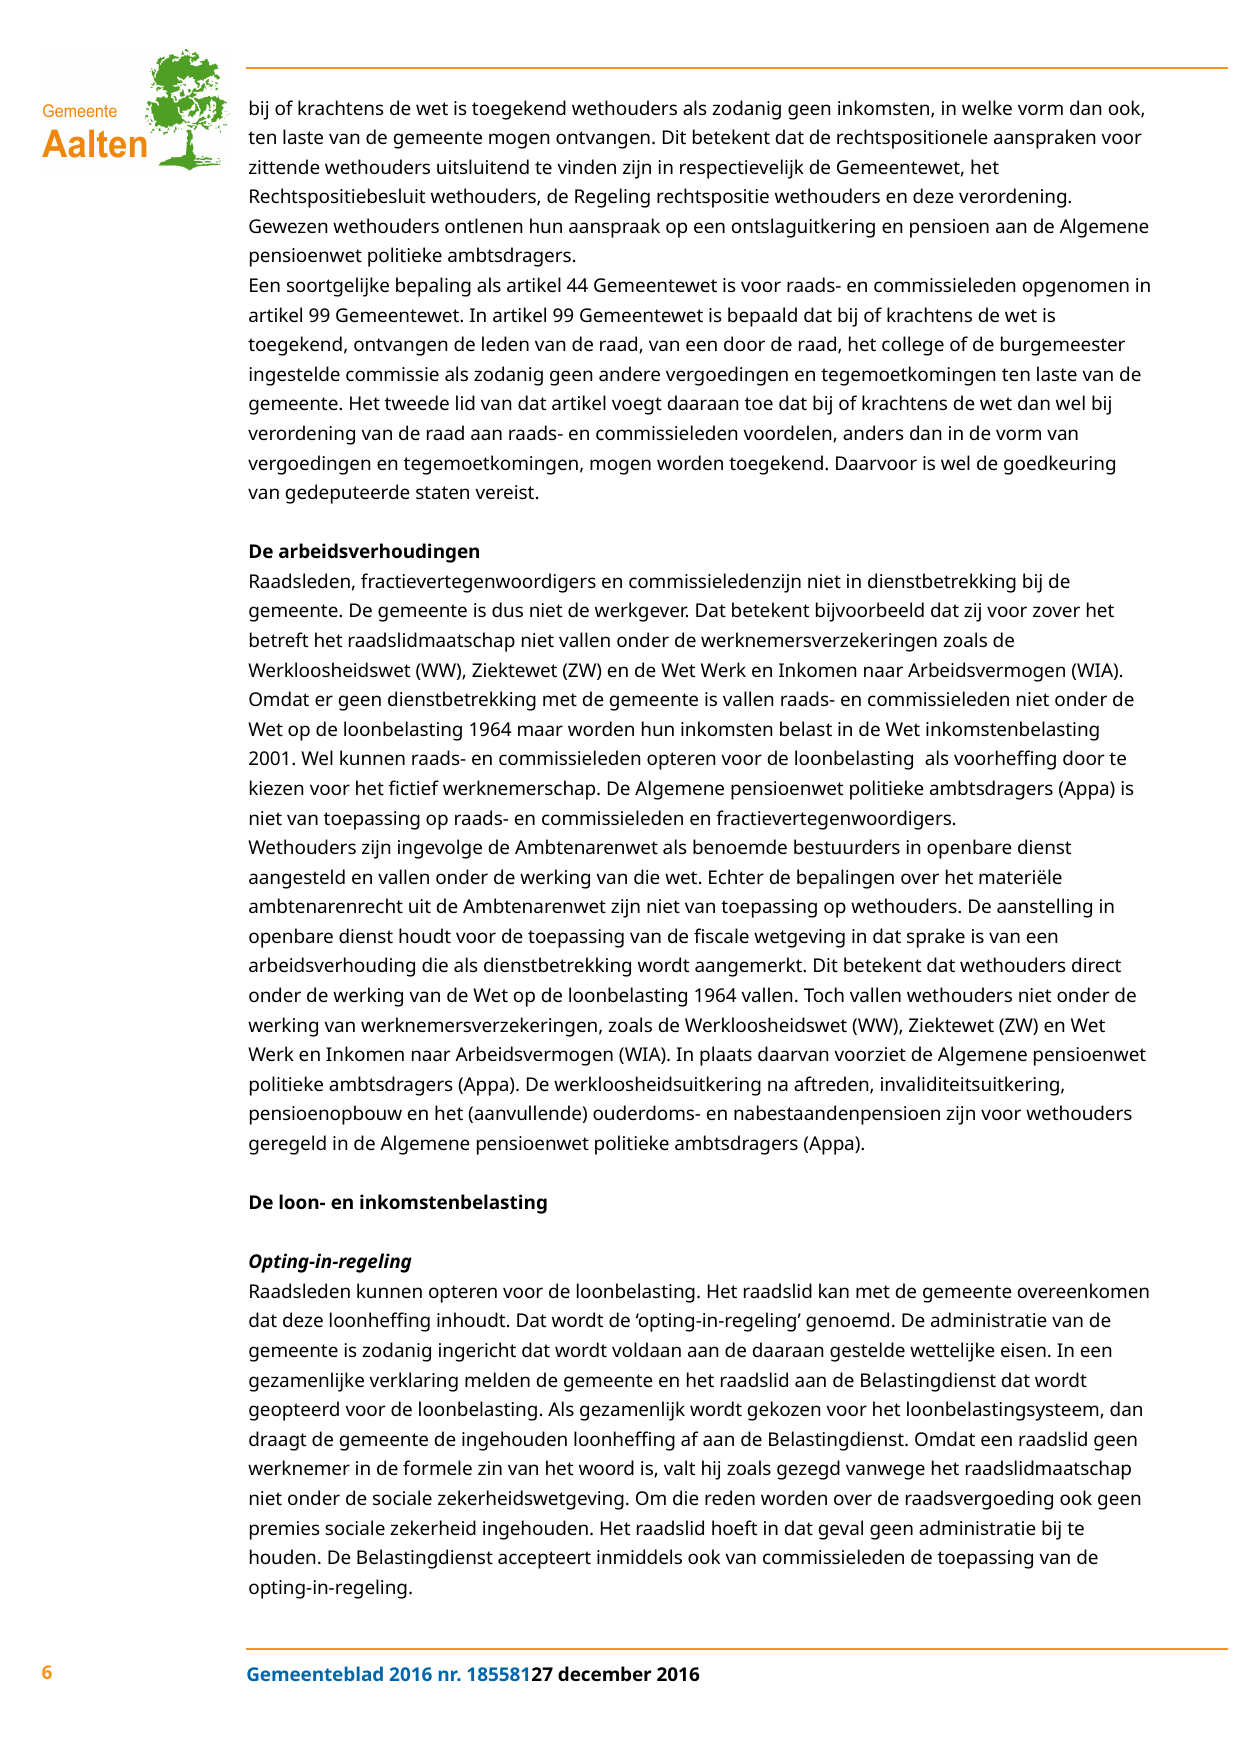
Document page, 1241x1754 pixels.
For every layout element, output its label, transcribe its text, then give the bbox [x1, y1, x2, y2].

picture [41, 47, 231, 172]
text Opting-in-regeling [248, 1248, 1152, 1274]
text Raadsleden, fractievertegenwoordigers en commissieledenzijn niet in dienstbetrekking bij de gemeente. De gemeente is dus niet de werkgever. Dat betekent bijvoorbeeld dat zij voor zover het betreft het raadslidmaatschap niet vallen onder de werknemersverzekeringen zoals de Werkloosheidswet (WW), Ziektewet (ZW) en de Wet Werk en Inkomen naar Arbeidsvermogen (WIA). Omdat er geen dienstbetrekking met de gemeente is vallen raads- en commissieleden niet onder de Wet op de loonbelasting 1964 maar worden hun inkomsten belast in de Wet inkomstenbelasting 2001. Wel kunnen raads- en commissieleden opteren voor de loonbelasting als voorheffing door te kiezen voor het fictief werknemerschap. De Algemene pensioenwet politieke ambtsdragers (Appa) is niet van toepassing op raads- en commissieleden en fractievertegenwoordigers. [248, 568, 1152, 831]
text De loon- en inkomstenbelasting [248, 1189, 1152, 1215]
text bij of krachtens de wet is toegekend wethouders als zodanig geen inkomsten, in welke vorm dan ook, ten laste van de gemeente mogen ontvangen. Dit betekent dat de rechtspositionele aanspraken voor zittende wethouders uitsluitend te vinden zijn in respectievelijk de Gemeentewet, het Rechtspositiebesluit wethouders, de Regeling rechtspositie wethouders en deze verordening. Gewezen wethouders ontlenen hun aanspraak op een ontslaguitkering en pensioen aan de Algemene pensioenwet politieke ambtsdragers. [248, 95, 1152, 268]
text De arbeidsverhoudingen [248, 538, 1152, 564]
text Wethouders zijn ingevolge de Ambtenarenwet als benoemde bestuurders in openbare dienst aangesteld en vallen onder de werking van die wet. Echter de bepalingen over het materiële ambtenarenrecht uit de Ambtenarenwet zijn niet van toepassing op wethouders. De aanstelling in openbare dienst houdt voor de toepassing van de fiscale wetgeving in dat sprake is van een arbeidsverhouding die als dienstbetrekking wordt aangemerkt. Dit betekent dat wethouders direct onder de werking van de Wet op de loonbelasting 1964 vallen. Toch vallen wethouders niet onder de werking van werknemersverzekeringen, zoals de Werkloosheidswet (WW), Ziektewet (ZW) en Wet Werk en Inkomen naar Arbeidsvermogen (WIA). In plaats daarvan voorziet de Algemene pensioenwet politieke ambtsdragers (Appa). De werkloosheidsuitkering na aftreden, invaliditeitsuitkering, pensioenopbouw en het (aanvullende) ouderdoms- en nabestaandenpensioen zijn voor wethouders geregeld in de Algemene pensioenwet politieke ambtsdragers (Appa). [248, 834, 1152, 1156]
text Raadsleden kunnen opteren voor de loonbelasting. Het raadslid kan met de gemeente overeenkomen dat deze loonheffing inhoudt. Dat wordt de ‘opting-in-regeling’ genoemd. De administratie van de gemeente is zodanig ingericht dat wordt voldaan aan de daaraan gestelde wettelijke eisen. In een gezamenlijke verklaring melden de gemeente en het raadslid aan de Belastingdienst dat wordt geopteerd voor de loonbelasting. Als gezamenlijk wordt gekozen voor het loonbelastingsysteem, dan draagt de gemeente de ingehouden loonheffing af aan de Belastingdienst. Omdat een raadslid geen werknemer in de formele zin van het woord is, valt hij zoals gezegd vanwege het raadslidmaatschap niet onder de sociale zekerheidswetgeving. Om die reden worden over de raadsvergoeding ook geen premies sociale zekerheid ingehouden. Het raadslid hoeft in dat geval geen administratie bij te houden. De Belastingdienst accepteert inmiddels ook van commissieleden de toepassing van de opting-in-regeling. [248, 1278, 1152, 1600]
text Een soortgelijke bepaling als artikel 44 Gemeentewet is voor raads- en commissieleden opgenomen in artikel 99 Gemeentewet. In artikel 99 Gemeentewet is bepaald dat bij of krachtens de wet is toegekend, ontvangen de leden van de raad, van een door de raad, het college of de burgemeester ingestelde commissie als zodanig geen andere vergoedingen en tegemoetkomingen ten laste van de gemeente. Het tweede lid van dat artikel voegt daaraan toe dat bij of krachtens de wet dan wel bij verordening van de raad aan raads- en commissieleden voordelen, anders dan in de vorm van vergoedingen en tegemoetkomingen, mogen worden toegekend. Daarvoor is wel de goedkeuring van gedeputeerde staten vereist. [248, 272, 1152, 505]
